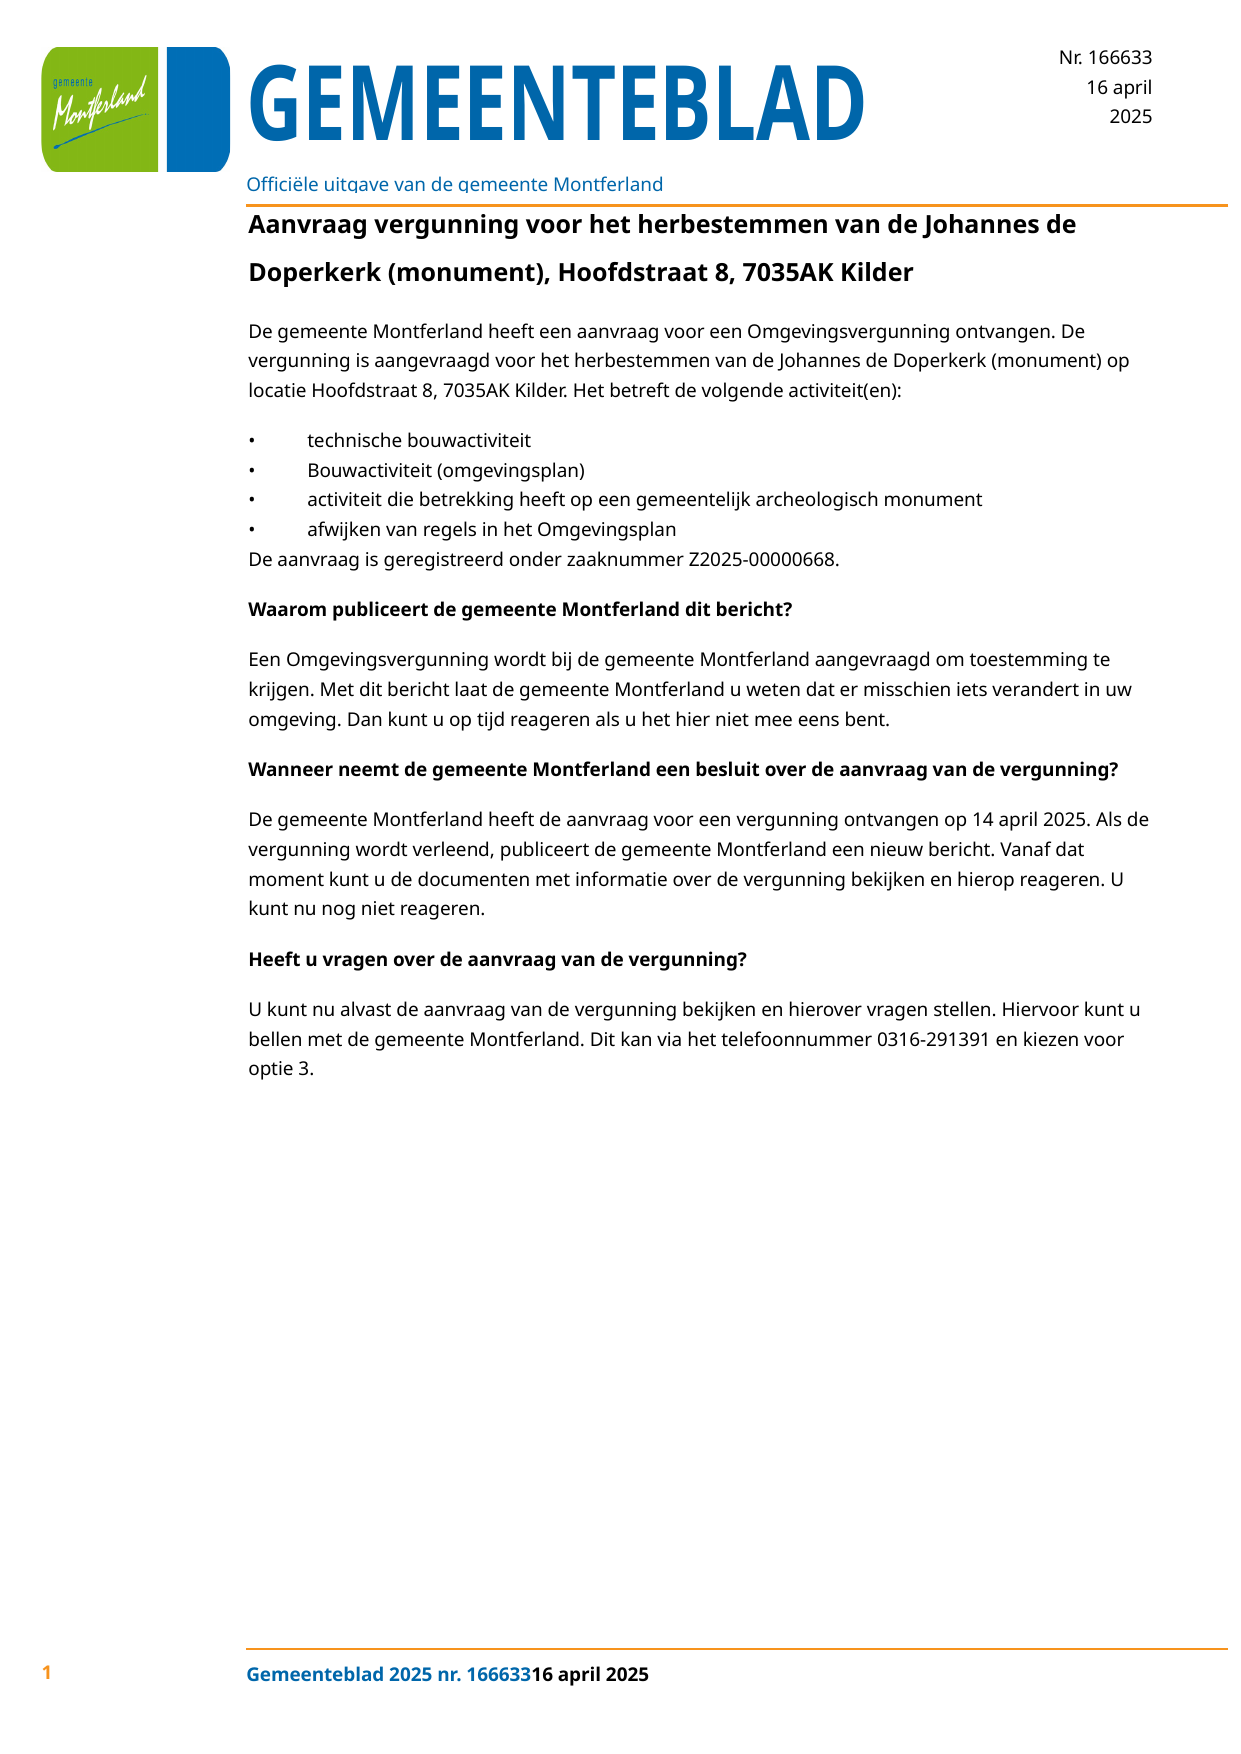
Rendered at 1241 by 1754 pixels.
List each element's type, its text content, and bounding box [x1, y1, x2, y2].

list Bouwactiviteit (omgevingsplan) [248, 457, 1152, 483]
text De aanvraag is geregistreerd onder zaaknummer Z2025-00000668. [248, 546, 1152, 572]
text Wanneer neemt de gemeente Montferland een besluit over de aanvraag van de vergunning? [248, 756, 1152, 782]
text Heeft u vragen over de aanvraag van de vergunning? [248, 946, 1152, 972]
text Waarom publiceert de gemeente Montferland dit bericht? [248, 596, 1152, 622]
list technische bouwactiviteit [248, 427, 1152, 453]
text De gemeente Montferland heeft een aanvraag voor een Omgevingsvergunning ontvangen. De vergunning is aangevraagd voor het herbestemmen van de Johannes de Doperkerk (monument) op locatie Hoofdstraat 8, 7035AK Kilder. Het betreft de volgende activiteit(en): [248, 318, 1152, 403]
list activiteit die betrekking heeft op een gemeentelijk archeologisch monument [248, 487, 1152, 512]
picture [41, 47, 231, 172]
text U kunt nu alvast de aanvraag van de vergunning bekijken en hierover vragen stellen. Hiervoor kunt u bellen met de gemeente Montferland. Dit kan via het telefoonnummer 0316-291391 en kiezen voor optie 3. [248, 996, 1152, 1081]
text Een Omgevingsvergunning wordt bij de gemeente Montferland aangevraagd om toestemming te krijgen. Met dit bericht laat de gemeente Montferland u weten dat er misschien iets verandert in uw omgeving. Dan kunt u op tijd reageren als u het hier niet mee eens bent. [248, 647, 1152, 732]
list afwijken van regels in het Omgevingsplan [248, 516, 1152, 542]
text Aanvraag vergunning voor het herbestemmen van de Johannes de Doperkerk (monument), Hoofdstraat 8, 7035AK Kilder [248, 207, 1152, 288]
text De gemeente Montferland heeft de aanvraag voor een vergunning ontvangen op 14 april 2025. Als de vergunning wordt verleend, publiceert de gemeente Montferland een nieuw bericht. Vanaf dat moment kunt u de documenten met informatie over de vergunning bekijken en hierop reageren. U kunt nu nog niet reageren. [248, 807, 1152, 921]
